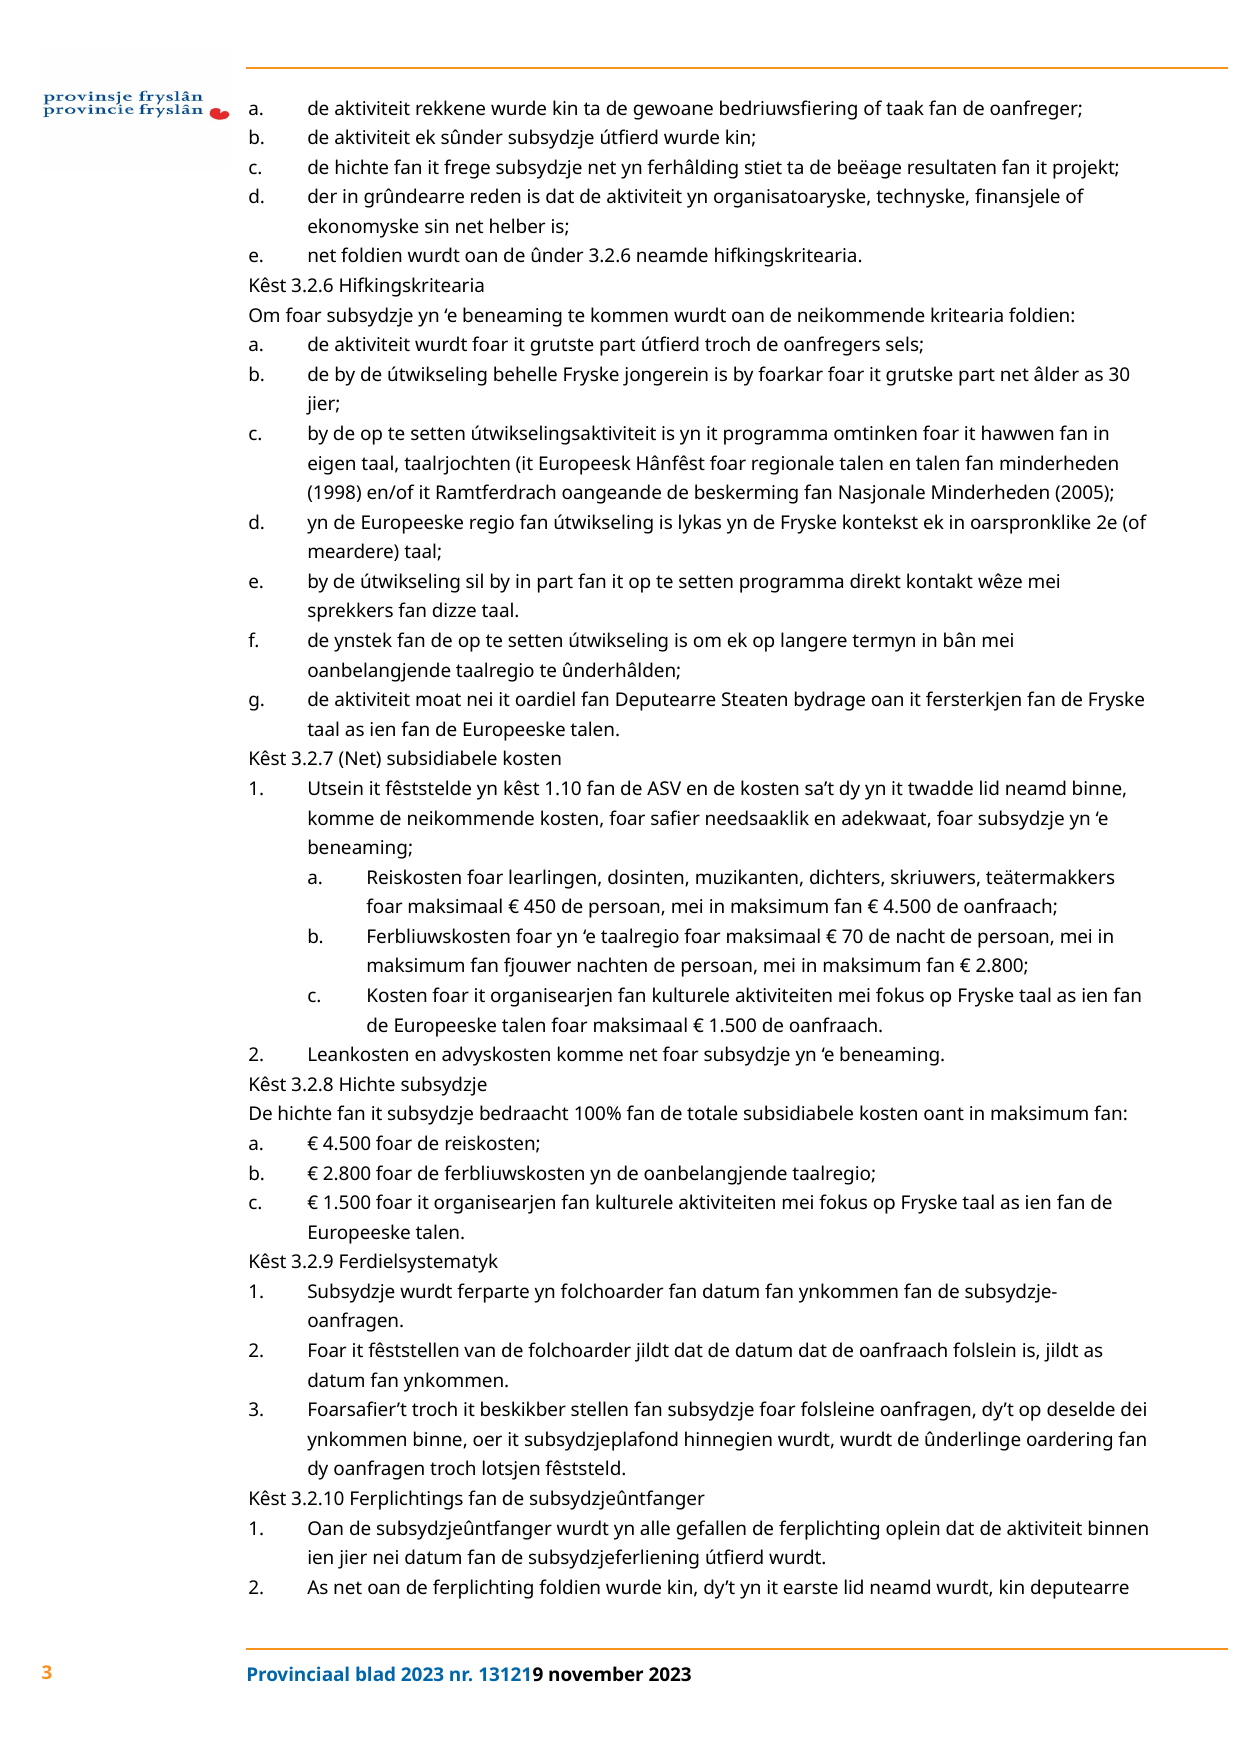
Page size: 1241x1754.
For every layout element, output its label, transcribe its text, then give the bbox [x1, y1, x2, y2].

list by de útwikseling sil by in part fan it op te setten programma direkt kontakt wêze mei sprekkers fan dizze taal. [248, 568, 1152, 623]
list de hichte fan it frege subsydzje net yn ferhâlding stiet ta de beëage resultaten fan it projekt; [248, 154, 1152, 180]
list Kosten foar it organisearjen fan kulturele aktiviteiten mei fokus op Fryske taal as ien fan de Europeeske talen foar maksimaal € 1.500 de oanfraach. [307, 982, 1152, 1038]
text Kêst 3.2.8 Hichte subsydzje [248, 1071, 1152, 1097]
list € 2.800 foar de ferbliuwskosten yn de oanbelangjende taalregio; [248, 1160, 1152, 1186]
list net foldien wurdt oan de ûnder 3.2.6 neamde hifkingskritearia. [248, 243, 1152, 268]
list Reiskosten foar learlingen, dosinten, muzikanten, dichters, skriuwers, teätermakkers foar maksimaal € 450 de persoan, mei in maksimum fan € 4.500 de oanfraach; [307, 864, 1152, 919]
list Foar it fêststellen van de folchoarder jildt dat de datum dat de oanfraach folslein is, jildt as datum fan ynkommen. [248, 1337, 1152, 1393]
text Om foar subsydzje yn ‘e beneaming te kommen wurdt oan de neikommende kritearia foldien: [248, 302, 1152, 328]
list de aktiviteit moat nei it oardiel fan Deputearre Steaten bydrage oan it fersterkjen fan de Fryske taal as ien fan de Europeeske talen. [248, 686, 1152, 742]
list € 1.500 foar it organisearjen fan kulturele aktiviteiten mei fokus op Fryske taal as ien fan de Europeeske talen. [248, 1189, 1152, 1245]
list de aktiviteit rekkene wurde kin ta de gewoane bedriuwsfiering of taak fan de oanfreger; [248, 95, 1152, 121]
list by de op te setten útwikselingsaktiviteit is yn it programma omtinken foar it hawwen fan in eigen taal, taalrjochten (it Europeesk Hânfêst foar regionale talen en talen fan minderheden (1998) en/of it Ramtferdrach oangeande de beskerming fan Nasjonale Minderheden (2005); [248, 420, 1152, 505]
list As net oan de ferplichting foldien wurde kin, dy’t yn it earste lid neamd wurdt, kin deputearre [248, 1574, 1152, 1600]
text Kêst 3.2.10 Ferplichtings fan de subsydzjeûntfanger [248, 1485, 1152, 1511]
list Oan de subsydzjeûntfanger wurdt yn alle gefallen de ferplichting oplein dat de aktiviteit binnen ien jier nei datum fan de subsydzjeferliening útfierd wurdt. [248, 1515, 1152, 1570]
text De hichte fan it subsydzje bedraacht 100% fan de totale subsidiabele kosten oant in maksimum fan: [248, 1101, 1152, 1126]
list de aktiviteit ek sûnder subsydzje útfierd wurde kin; [248, 124, 1152, 150]
list de aktiviteit wurdt foar it grutste part útfierd troch de oanfregers sels; [248, 331, 1152, 357]
list der in grûndearre reden is dat de aktiviteit yn organisatoaryske, technyske, finansjele of ekonomyske sin net helber is; [248, 183, 1152, 239]
list Ferbliuwskosten foar yn ‘e taalregio foar maksimaal € 70 de nacht de persoan, mei in maksimum fan fjouwer nachten de persoan, mei in maksimum fan € 2.800; [307, 923, 1152, 978]
list Leankosten en advyskosten komme net foar subsydzje yn ‘e beneaming. [248, 1041, 1152, 1067]
list yn de Europeeske regio fan útwikseling is lykas yn de Fryske kontekst ek in oarspronklike 2e (of meardere) taal; [248, 509, 1152, 564]
list de ynstek fan de op te setten útwikseling is om ek op langere termyn in bân mei oanbelangjende taalregio te ûnderhâlden; [248, 627, 1152, 683]
list de by de útwikseling behelle Fryske jongerein is by foarkar foar it grutske part net âlder as 30 jier; [248, 361, 1152, 416]
text Kêst 3.2.7 (Net) subsidiabele kosten [248, 746, 1152, 771]
list Utsein it fêststelde yn kêst 1.10 fan de ASV en de kosten sa’t dy yn it twadde lid neamd binne, komme de neikommende kosten, foar safier needsaaklik en adekwaat, foar subsydzje yn ‘e beneaming; [248, 775, 1152, 860]
text Kêst 3.2.6 Hifkingskritearia [248, 272, 1152, 298]
list Foarsafier’t troch it beskikber stellen fan subsydzje foar folsleine oanfragen, dy’t op deselde dei ynkommen binne, oer it subsydzjeplafond hinnegien wurdt, wurdt de ûnderlinge oardering fan dy oanfragen troch lotsjen fêststeld. [248, 1396, 1152, 1481]
list € 4.500 foar de reiskosten; [248, 1130, 1152, 1156]
list Subsydzje wurdt ferparte yn folchoarder fan datum fan ynkommen fan de subsydzje-oanfragen. [248, 1278, 1152, 1333]
text Kêst 3.2.9 Ferdielsystematyk [248, 1248, 1152, 1274]
picture [41, 47, 231, 172]
